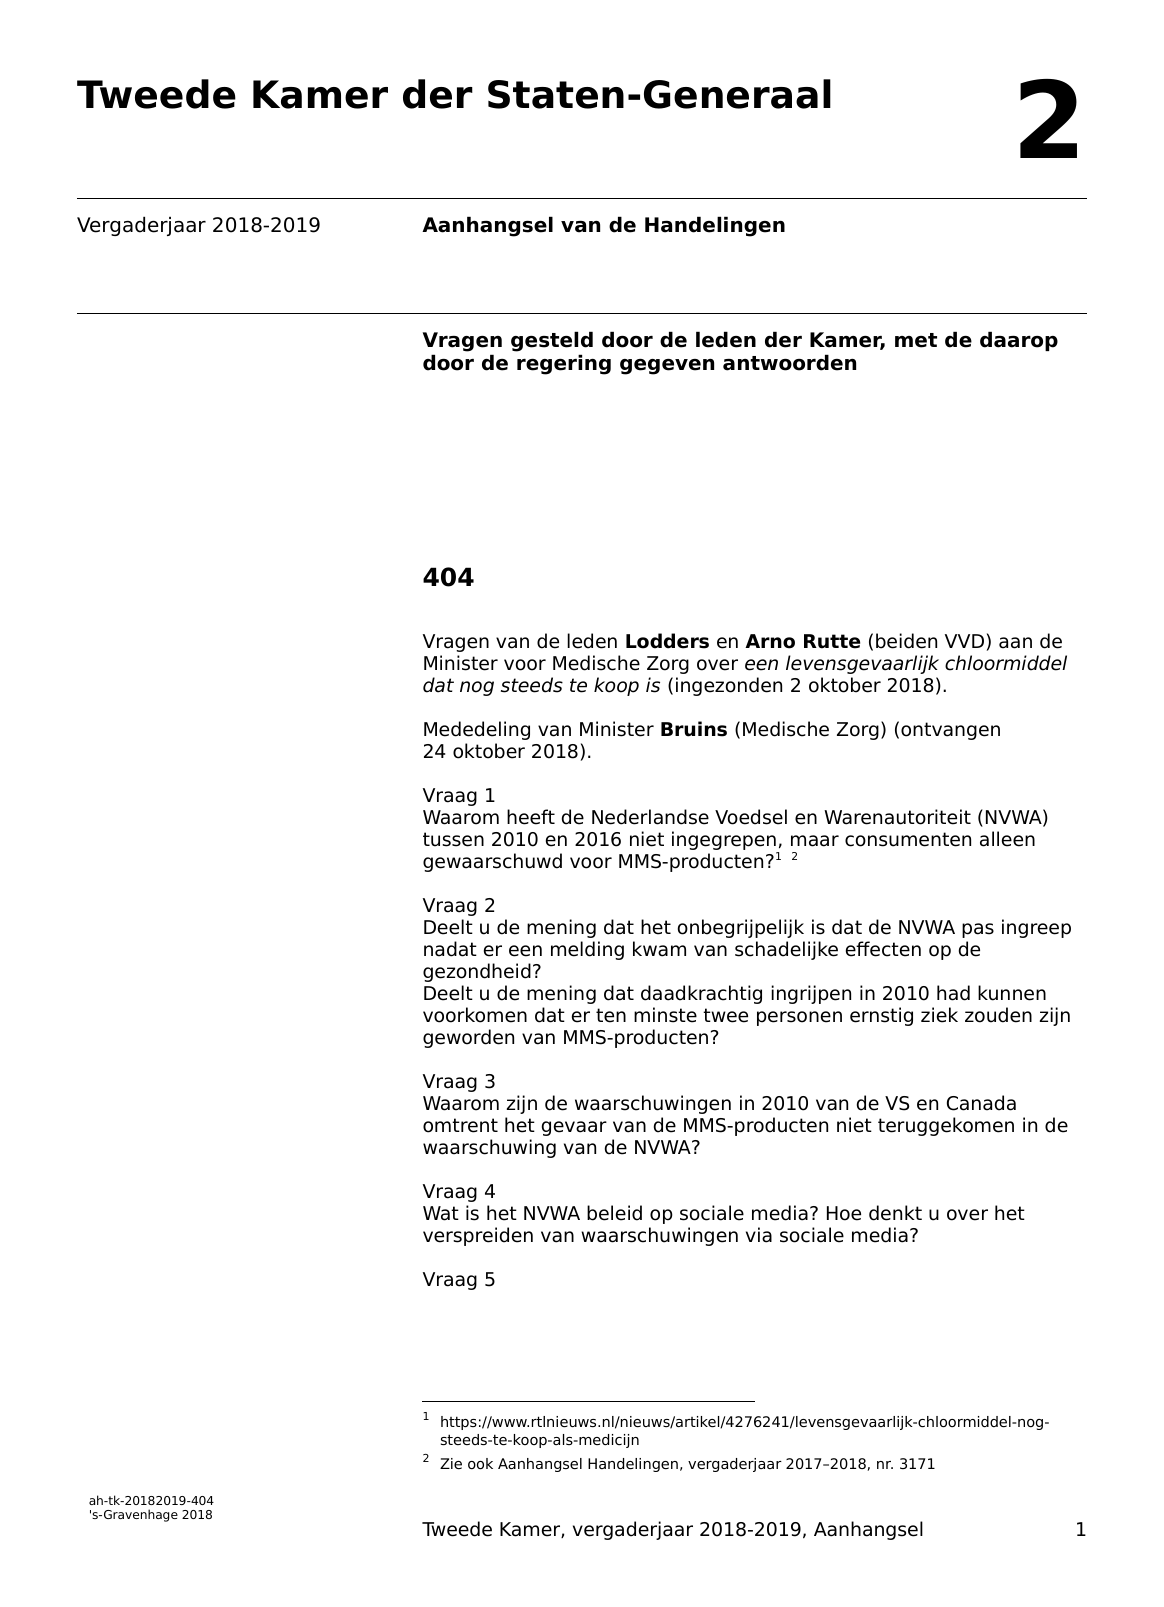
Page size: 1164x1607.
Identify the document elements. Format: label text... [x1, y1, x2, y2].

table_header 2 [886, 59, 1087, 198]
text Zie ook Aanhangsel Handelingen, vergaderjaar 2017–2018, nr. 3171 [422, 1452, 1087, 1474]
table_cell [77, 314, 422, 376]
text Vraag 4 [422, 1181, 1087, 1203]
text ah-tk-20182019-404 [88, 1494, 323, 1508]
text 's-Gravenhage 2018 [88, 1508, 323, 1522]
text Vraag 1 [422, 785, 1087, 807]
text Waarom zijn de waarschuwingen in 2010 van de VS en Canada omtrent het gevaar van de MMS-producten niet teruggekomen in de waarschuwing van de NVWA? [422, 1093, 1087, 1159]
text Waarom heeft de Nederlandse Voedsel en Warenautoriteit (NVWA) tussen 2010 en 2016 niet ingegrepen, maar consumenten alleen gewaarschuwd voor MMS-producten? [422, 807, 1087, 873]
table_cell Vergaderjaar 2018-2019 [77, 199, 422, 313]
table_cell Vragen gesteld door de leden der Kamer, met de daarop door de regering gegeven antwoorden [422, 314, 1087, 376]
text Wat is het NVWA beleid op sociale media? Hoe denkt u over het verspreiden van waarschuwingen via sociale media? [422, 1203, 1087, 1247]
text 404 [422, 563, 1087, 592]
text Deelt u de mening dat daadkrachtig ingrijpen in 2010 had kunnen voorkomen dat er ten minste twee personen ernstig ziek zouden zijn geworden van MMS-producten? [422, 983, 1087, 1049]
table_cell Aanhangsel van de Handelingen [422, 199, 1087, 313]
text Vraag 5 [422, 1269, 1087, 1291]
text Vraag 3 [422, 1071, 1087, 1093]
text Deelt u de mening dat het onbegrijpelijk is dat de NVWA pas ingreep nadat er een melding kwam van schadelijke effecten op de gezondheid? [422, 917, 1087, 983]
table_header Tweede Kamer der Staten-Generaal [77, 59, 886, 198]
text Mededeling van Minister Bruins (Medische Zorg) (ontvangen 24 oktober 2018). [422, 719, 1087, 763]
text https://www.rtlnieuws.nl/nieuws/artikel/4276241/levensgevaarlijk-chloormiddel-nog-steeds-te-koop-als-medicijn [422, 1410, 1087, 1449]
text Vraag 2 [422, 895, 1087, 917]
text Vragen van de leden Lodders en Arno Rutte (beiden VVD) aan de Minister voor Medische Zorg over een levensgevaarlijk chloormiddel dat nog steeds te koop is (ingezonden 2 oktober 2018). [422, 631, 1087, 697]
